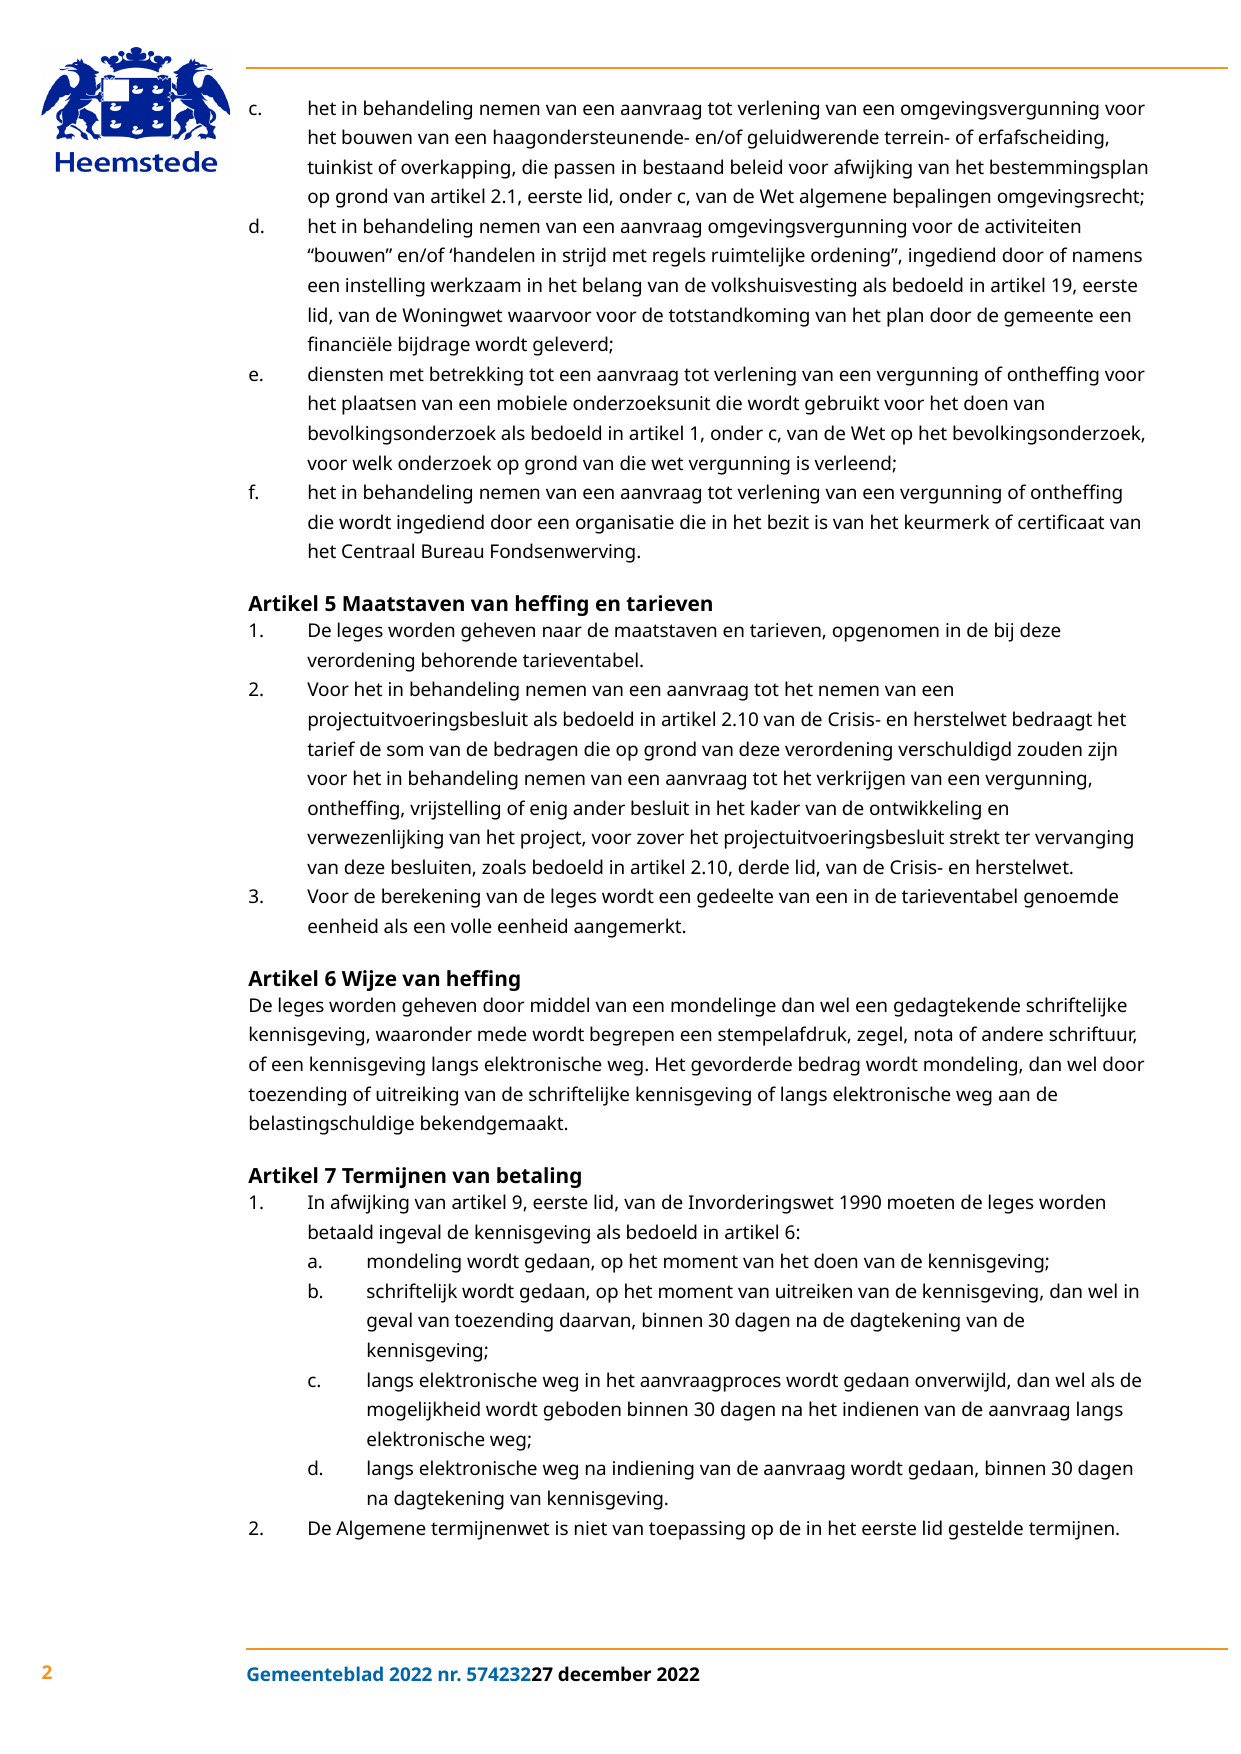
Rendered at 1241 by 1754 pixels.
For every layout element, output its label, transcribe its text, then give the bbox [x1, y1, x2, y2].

text Artikel 6 Wijze van heffing [248, 964, 1152, 992]
text De leges worden geheven door middel van een mondelinge dan wel een gedagtekende schriftelijke kennisgeving, waaronder mede wordt begrepen een stempelafdruk, zegel, nota of andere schriftuur, of een kennisgeving langs elektronische weg. Het gevorderde bedrag wordt mondeling, dan wel door toezending of uitreiking van de schriftelijke kennisgeving of langs elektronische weg aan de belastingschuldige bekendgemaakt. [248, 992, 1152, 1136]
list langs elektronische weg na indiening van de aanvraag wordt gedaan, binnen 30 dagen na dagtekening van kennisgeving. [307, 1456, 1152, 1511]
list In afwijking van artikel 9, eerste lid, van de Invorderingswet 1990 moeten de leges worden betaald ingeval de kennisgeving als bedoeld in artikel 6: [248, 1189, 1152, 1244]
list mondeling wordt gedaan, op het moment van het doen van de kennisgeving; [307, 1248, 1152, 1274]
list diensten met betrekking tot een aanvraag tot verlening van een vergunning of ontheffing voor het plaatsen van een mobiele onderzoeksunit die wordt gebruikt voor het doen van bevolkingsonderzoek als bedoeld in artikel 1, onder c, van de Wet op het bevolkingsonderzoek, voor welk onderzoek op grond van die wet vergunning is verleend; [248, 361, 1152, 476]
list Voor de berekening van de leges wordt een gedeelte van een in de tarieventabel genoemde eenheid als een volle eenheid aangemerkt. [248, 884, 1152, 939]
list het in behandeling nemen van een aanvraag tot verlening van een vergunning of ontheffing die wordt ingediend door een organisatie die in het bezit is van het keurmerk of certificaat van het Centraal Bureau Fondsenwerving. [248, 479, 1152, 564]
list het in behandeling nemen van een aanvraag tot verlening van een omgevingsvergunning voor het bouwen van een haagondersteunende- en/of geluidwerende terrein- of erfafscheiding, tuinkist of overkapping, die passen in bestaand beleid voor afwijking van het bestemmingsplan op grond van artikel 2.1, eerste lid, onder c, van de Wet algemene bepalingen omgevingsrecht; [248, 95, 1152, 209]
list De Algemene termijnenwet is niet van toepassing op de in het eerste lid gestelde termijnen. [248, 1515, 1152, 1540]
list De leges worden geheven naar de maatstaven en tarieven, opgenomen in de bij deze verordening behorende tarieventabel. [248, 617, 1152, 673]
list schriftelijk wordt gedaan, op het moment van uitreiken van de kennisgeving, dan wel in geval van toezending daarvan, binnen 30 dagen na de dagtekening van de kennisgeving; [307, 1278, 1152, 1363]
picture [41, 47, 231, 172]
text Artikel 5 Maatstaven van heffing en tarieven [248, 589, 1152, 617]
list Voor het in behandeling nemen van een aanvraag tot het nemen van een projectuitvoeringsbesluit als bedoeld in artikel 2.10 van de Crisis- en herstelwet bedraagt het tarief de som van de bedragen die op grond van deze verordening verschuldigd zouden zijn voor het in behandeling nemen van een aanvraag tot het verkrijgen van een vergunning, ontheffing, vrijstelling of enig ander besluit in het kader van de ontwikkeling en verwezenlijking van het project, voor zover het projectuitvoeringsbesluit strekt ter vervanging van deze besluiten, zoals bedoeld in artikel 2.10, derde lid, van de Crisis- en herstelwet. [248, 677, 1152, 880]
text Artikel 7 Termijnen van betaling [248, 1161, 1152, 1189]
list langs elektronische weg in het aanvraagproces wordt gedaan onverwijld, dan wel als de mogelijkheid wordt geboden binnen 30 dagen na het indienen van de aanvraag langs elektronische weg; [307, 1367, 1152, 1452]
list het in behandeling nemen van een aanvraag omgevingsvergunning voor de activiteiten “bouwen” en/of ‘handelen in strijd met regels ruimtelijke ordening”, ingediend door of namens een instelling werkzaam in het belang van de volkshuisvesting als bedoeld in artikel 19, eerste lid, van de Woningwet waarvoor voor de totstandkoming van het plan door de gemeente een financiële bijdrage wordt geleverd; [248, 213, 1152, 357]
